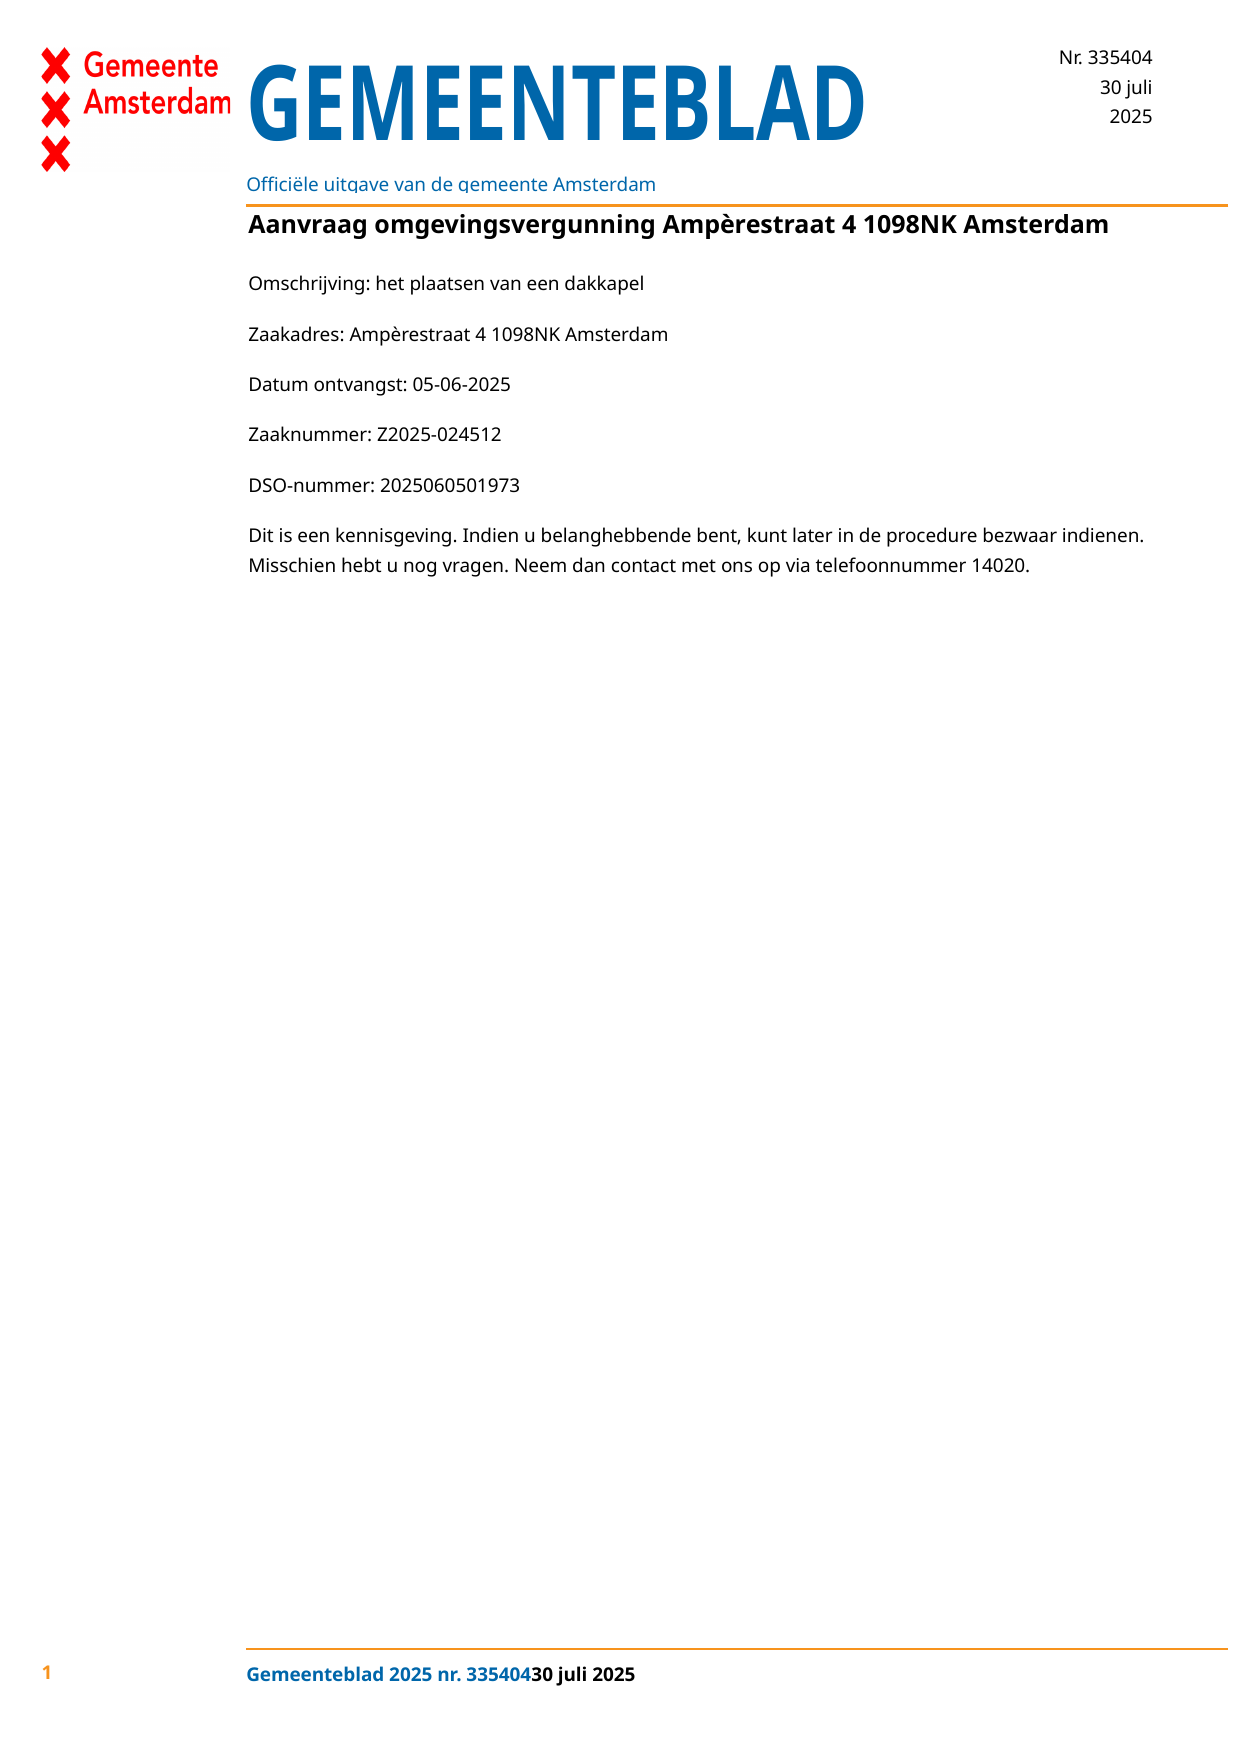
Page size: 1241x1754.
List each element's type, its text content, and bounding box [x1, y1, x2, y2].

text Zaaknummer: Z2025-024512 [248, 422, 1152, 447]
text DSO-nummer: 2025060501973 [248, 472, 1152, 498]
text Zaakadres: Ampèrestraat 4 1098NK Amsterdam [248, 321, 1152, 346]
text Aanvraag omgevingsvergunning Ampèrestraat 4 1098NK Amsterdam [248, 207, 1152, 241]
text Omschrijving: het plaatsen van een dakkapel [248, 270, 1152, 296]
picture [41, 47, 231, 172]
text Datum ontvangst: 05-06-2025 [248, 371, 1152, 397]
text Dit is een kennisgeving. Indien u belanghebbende bent, kunt later in de procedure bezwaar indienen. Misschien hebt u nog vragen. Neem dan contact met ons op via telefoonnummer 14020. [248, 522, 1152, 578]
